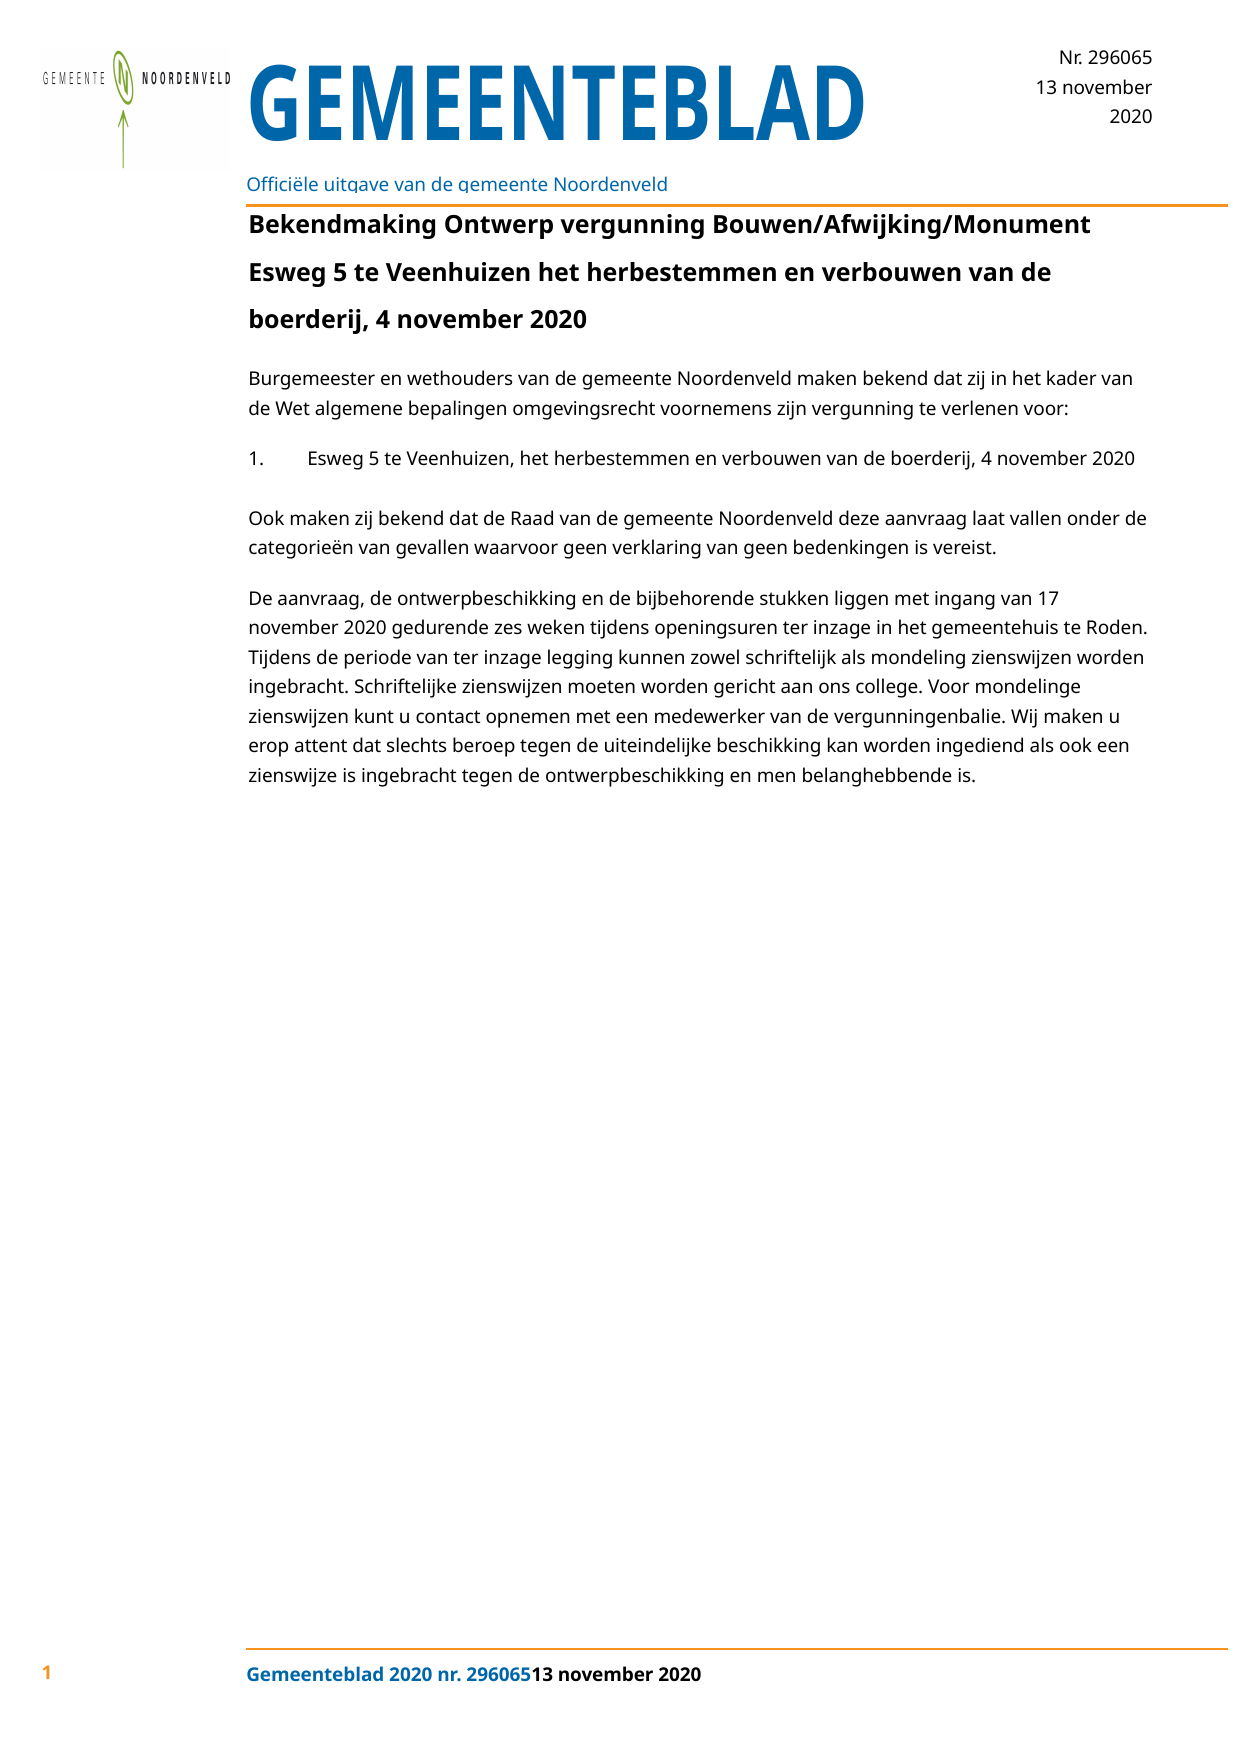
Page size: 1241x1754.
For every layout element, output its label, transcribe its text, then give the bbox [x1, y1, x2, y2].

picture [41, 47, 231, 172]
text Ook maken zij bekend dat de Raad van de gemeente Noordenveld deze aanvraag laat vallen onder de categorieën van gevallen waarvoor geen verklaring van geen bedenkingen is vereist. [248, 505, 1152, 560]
text Bekendmaking Ontwerp vergunning Bouwen/Afwijking/Monument Esweg 5 te Veenhuizen het herbestemmen en verbouwen van de boerderij, 4 november 2020 [248, 207, 1152, 336]
text Burgemeester en wethouders van de gemeente Noordenveld maken bekend dat zij in het kader van de Wet algemene bepalingen omgevingsrecht voornemens zijn vergunning te verlenen voor: [248, 366, 1152, 421]
list Esweg 5 te Veenhuizen, het herbestemmen en verbouwen van de boerderij, 4 november 2020 [248, 446, 1152, 471]
text De aanvraag, de ontwerpbeschikking en de bijbehorende stukken liggen met ingang van 17 november 2020 gedurende zes weken tijdens openingsuren ter inzage in het gemeentehuis te Roden. Tijdens de periode van ter inzage legging kunnen zowel schriftelijk als mondeling zienswijzen worden ingebracht. Schriftelijke zienswijzen moeten worden gericht aan ons college. Voor mondelinge zienswijzen kunt u contact opnemen met een medewerker van de vergunningenbalie. Wij maken u erop attent dat slechts beroep tegen de uiteindelijke beschikking kan worden ingediend als ook een zienswijze is ingebracht tegen de ontwerpbeschikking en men belanghebbende is. [248, 585, 1152, 788]
